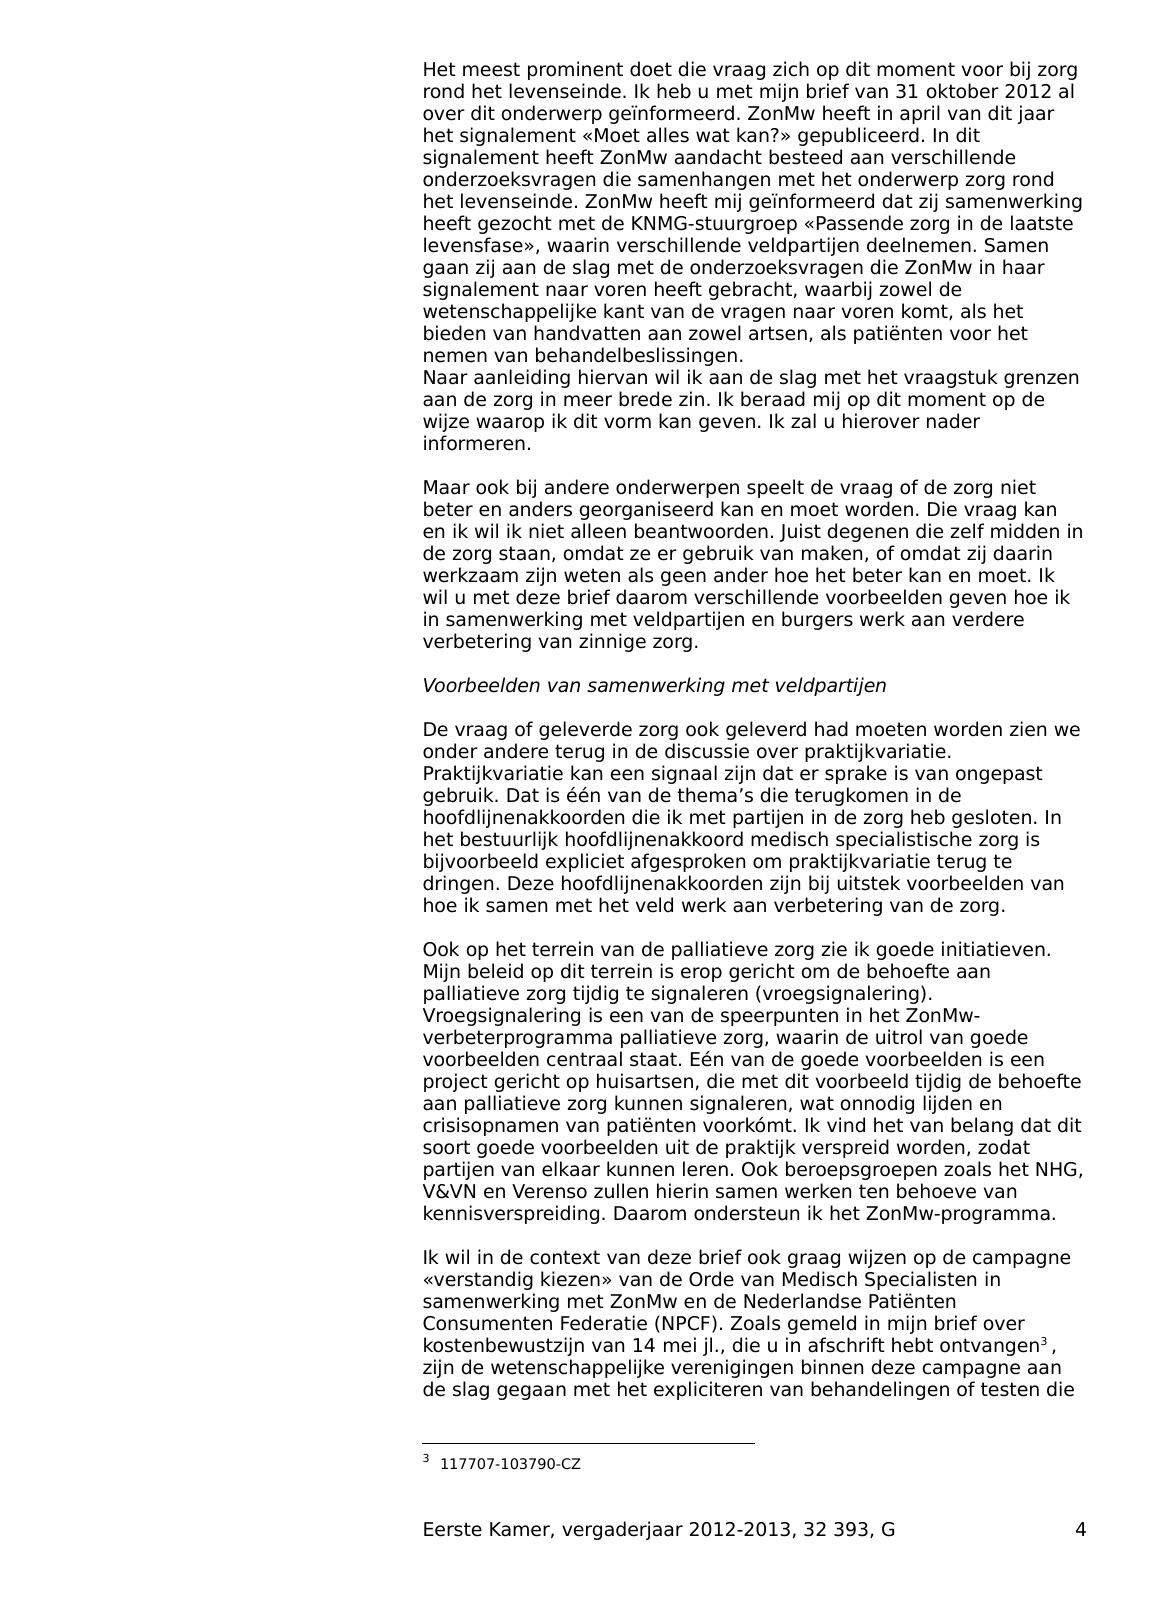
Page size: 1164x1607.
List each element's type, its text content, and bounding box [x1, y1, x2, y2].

text Ook op het terrein van de palliatieve zorg zie ik goede initiatieven. Mijn beleid op dit terrein is erop gericht om de behoefte aan palliatieve zorg tijdig te signaleren (vroegsignalering). Vroegsignalering is een van de speerpunten in het ZonMw-verbeterprogramma palliatieve zorg, waarin de uitrol van goede voorbeelden centraal staat. Eén van de goede voorbeelden is een project gericht op huisartsen, die met dit voorbeeld tijdig de behoefte aan palliatieve zorg kunnen signaleren, wat onnodig lijden en crisisopnamen van patiënten voorkómt. Ik vind het van belang dat dit soort goede voorbeelden uit de praktijk verspreid worden, zodat partijen van elkaar kunnen leren. Ook beroepsgroepen zoals het NHG, V&VN en Verenso zullen hierin samen werken ten behoeve van kennisverspreiding. Daarom ondersteun ik het ZonMw-programma. [422, 939, 1087, 1225]
text Het meest prominent doet die vraag zich op dit moment voor bij zorg rond het levenseinde. Ik heb u met mijn brief van 31 oktober 2012 al over dit onderwerp geïnformeerd. ZonMw heeft in april van dit jaar het signalement «Moet alles wat kan?» gepubliceerd. In dit signalement heeft ZonMw aandacht besteed aan verschillende onderzoeksvragen die samenhangen met het onderwerp zorg rond het levenseinde. ZonMw heeft mij geïnformeerd dat zij samenwerking heeft gezocht met de KNMG-stuurgroep «Passende zorg in de laatste levensfase», waarin verschillende veldpartijen deelnemen. Samen gaan zij aan de slag met de onderzoeksvragen die ZonMw in haar signalement naar voren heeft gebracht, waarbij zowel de wetenschappelijke kant van de vragen naar voren komt, als het bieden van handvatten aan zowel artsen, als patiënten voor het nemen van behandelbeslissingen. [422, 59, 1087, 367]
text Ik wil in de context van deze brief ook graag wijzen op de campagne «verstandig kiezen» van de Orde van Medisch Specialisten in samenwerking met ZonMw en de Nederlandse Patiënten Consumenten Federatie (NPCF). Zoals gemeld in mijn brief over kostenbewustzijn van 14 mei jl., die u in afschrift hebt ontvangen, zijn de wetenschappelijke verenigingen binnen deze campagne aan de slag gegaan met het expliciteren van behandelingen of testen die [422, 1247, 1087, 1401]
text 117707-103790-CZ [422, 1452, 1087, 1474]
text Maar ook bij andere onderwerpen speelt de vraag of de zorg niet beter en anders georganiseerd kan en moet worden. Die vraag kan en ik wil ik niet alleen beantwoorden. Juist degenen die zelf midden in de zorg staan, omdat ze er gebruik van maken, of omdat zij daarin werkzaam zijn weten als geen ander hoe het beter kan en moet. Ik wil u met deze brief daarom verschillende voorbeelden geven hoe ik in samenwerking met veldpartijen en burgers werk aan verdere verbetering van zinnige zorg. [422, 477, 1087, 653]
text De vraag of geleverde zorg ook geleverd had moeten worden zien we onder andere terug in de discussie over praktijkvariatie. Praktijkvariatie kan een signaal zijn dat er sprake is van ongepast gebruik. Dat is één van de thema’s die terugkomen in de hoofdlijnenakkoorden die ik met partijen in de zorg heb gesloten. In het bestuurlijk hoofdlijnenakkoord medisch specialistische zorg is bijvoorbeeld expliciet afgesproken om praktijkvariatie terug te dringen. Deze hoofdlijnenakkoorden zijn bij uitstek voorbeelden van hoe ik samen met het veld werk aan verbetering van de zorg. [422, 719, 1087, 917]
subtitle Voorbeelden van samenwerking met veldpartijen [422, 675, 1087, 697]
text Naar aanleiding hiervan wil ik aan de slag met het vraagstuk grenzen aan de zorg in meer brede zin. Ik beraad mij op dit moment op de wijze waarop ik dit vorm kan geven. Ik zal u hierover nader informeren. [422, 367, 1087, 455]
